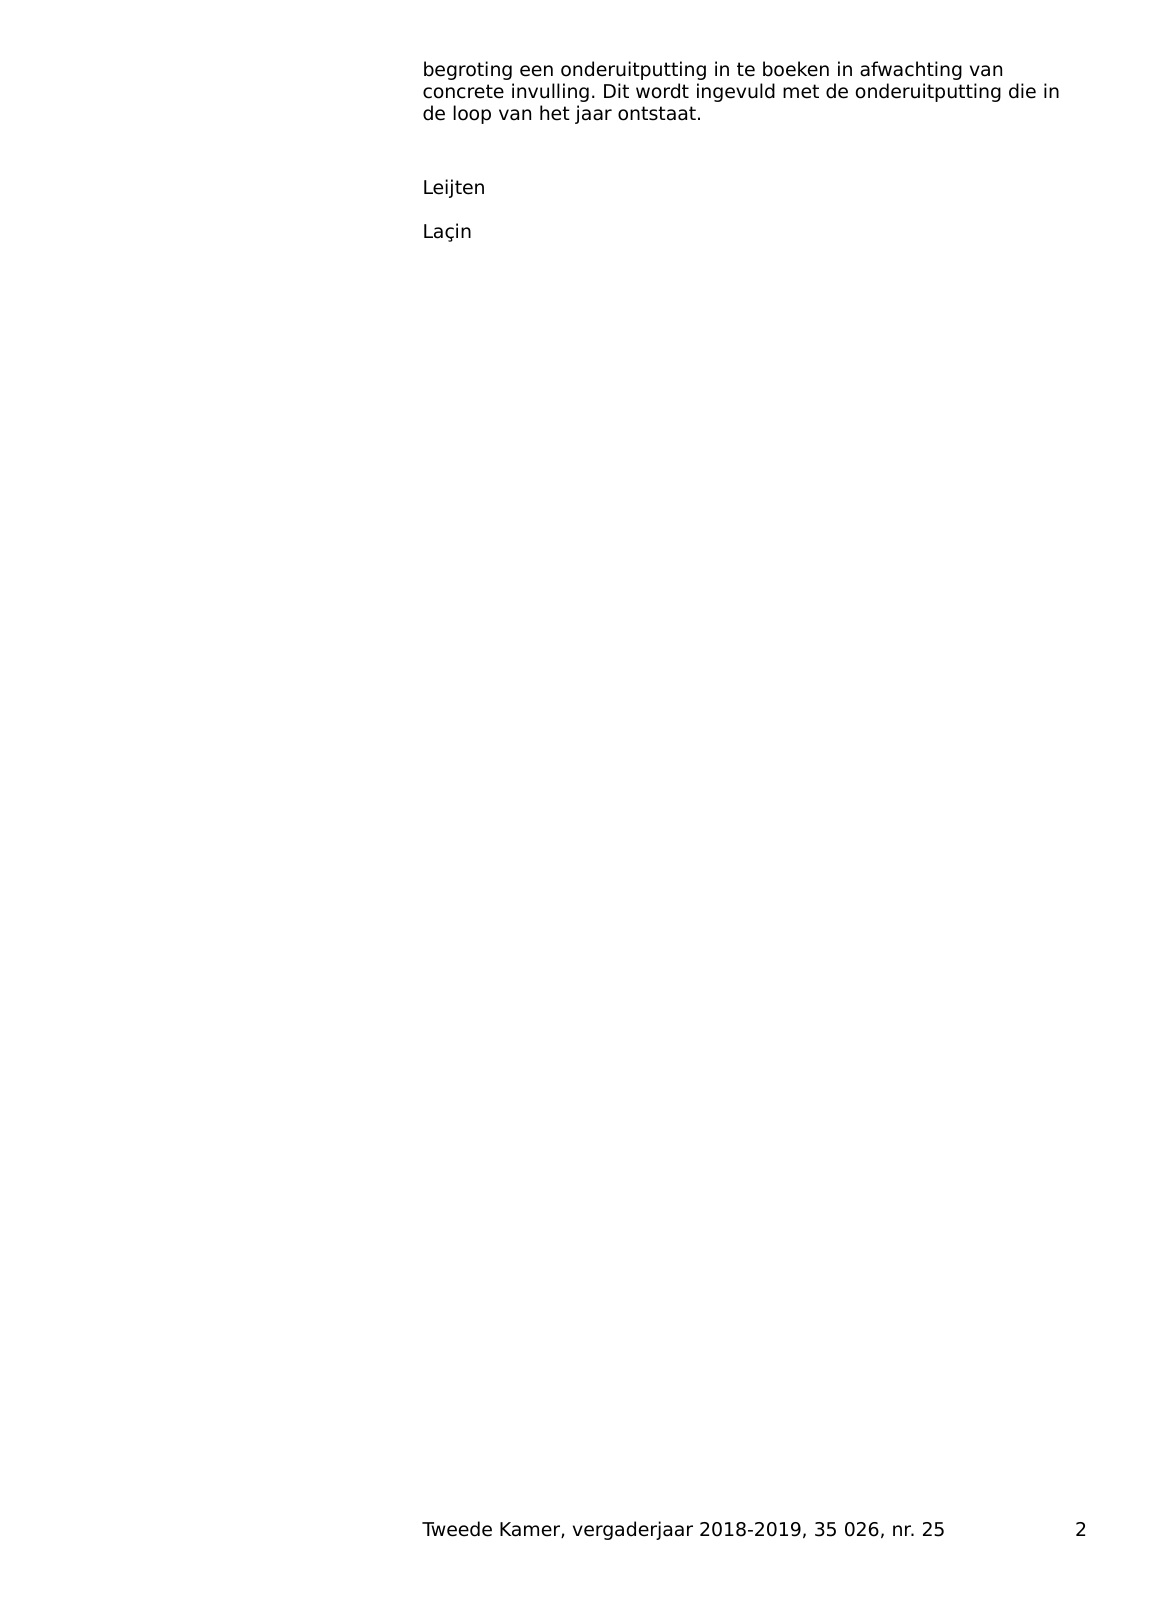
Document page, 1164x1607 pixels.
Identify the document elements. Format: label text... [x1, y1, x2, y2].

text begroting een onderuitputting in te boeken in afwachting van concrete invulling. Dit wordt ingevuld met de onderuitputting die in de loop van het jaar ontstaat. [422, 59, 1087, 125]
text Leijten Laçin [422, 155, 1087, 243]
